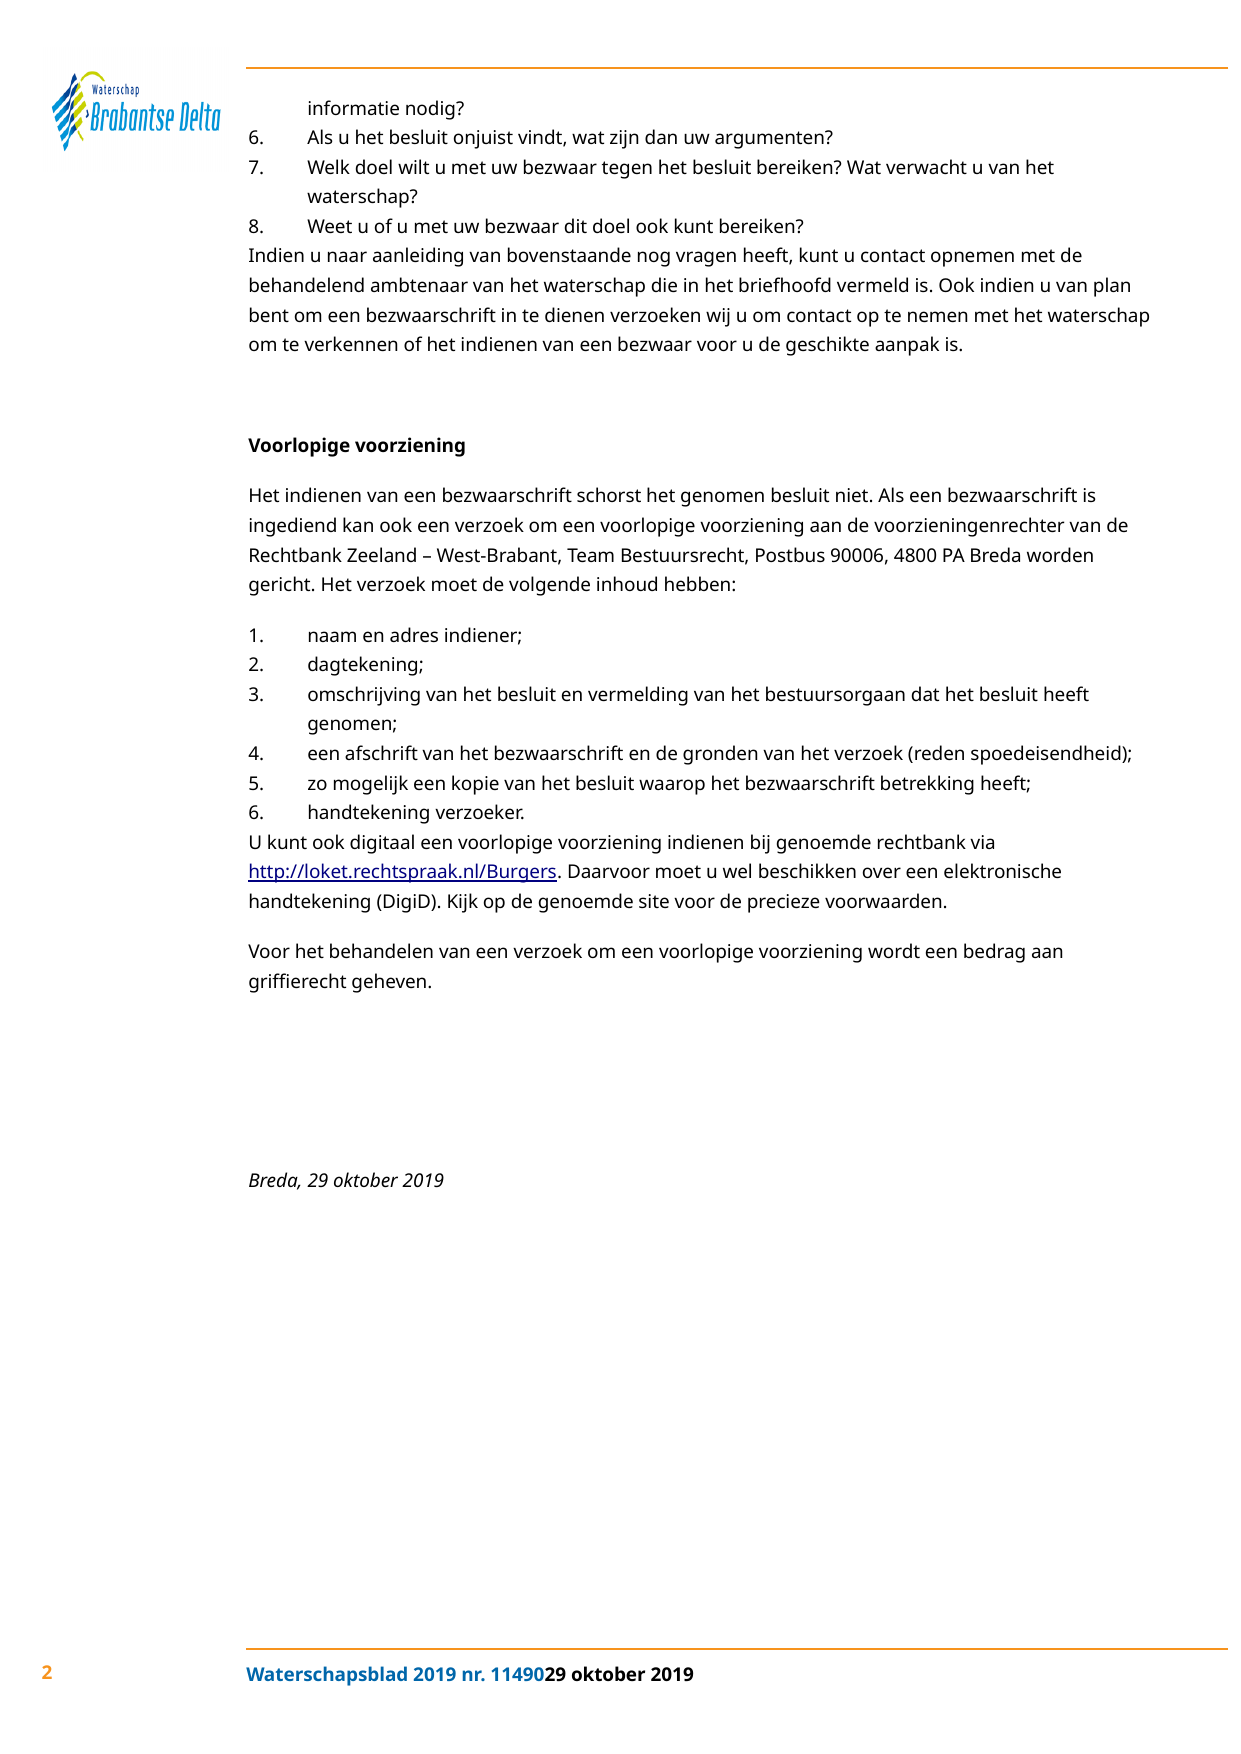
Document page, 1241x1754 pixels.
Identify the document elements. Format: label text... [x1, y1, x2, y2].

list naam en adres indiener; [248, 622, 1152, 648]
text Voor het behandelen van een verzoek om een voorlopige voorziening wordt een bedrag aan griffierecht geheven. [248, 938, 1152, 994]
text Breda, 29 oktober 2019 [248, 1167, 1152, 1193]
list Welk doel wilt u met uw bezwaar tegen het besluit bereiken? Wat verwacht u van het waterschap? [248, 154, 1152, 209]
list handtekening verzoeker. [248, 799, 1152, 825]
text Indien u naar aanleiding van bovenstaande nog vragen heeft, kunt u contact opnemen met de behandelend ambtenaar van het waterschap die in het briefhoofd vermeld is. Ook indien u van plan bent om een bezwaarschrift in te dienen verzoeken wij u om contact op te nemen met het waterschap om te verkennen of het indienen van een bezwaar voor u de geschikte aanpak is. [248, 243, 1152, 357]
list Weet u of u met uw bezwaar dit doel ook kunt bereiken? [248, 213, 1152, 239]
list omschrijving van het besluit en vermelding van het bestuursorgaan dat het besluit heeft genomen; [248, 681, 1152, 736]
list Als u het besluit onjuist vindt, wat zijn dan uw argumenten? [248, 124, 1152, 150]
text U kunt ook digitaal een voorlopige voorziening indienen bij genoemde rechtbank via http://loket.rechtspraak.nl/Burgers. Daarvoor moet u wel beschikken over een elektronische handtekening (DigiD). Kijk op de genoemde site voor de precieze voorwaarden. [248, 829, 1152, 914]
list dagtekening; [248, 651, 1152, 677]
text Voorlopige voorziening [248, 432, 1152, 458]
list informatie nodig? [248, 95, 1152, 121]
picture [41, 47, 231, 172]
list een afschrift van het bezwaarschrift en de gronden van het verzoek (reden spoedeisendheid); [248, 740, 1152, 766]
list zo mogelijk een kopie van het besluit waarop het bezwaarschrift betrekking heeft; [248, 770, 1152, 796]
text Het indienen van een bezwaarschrift schorst het genomen besluit niet. Als een bezwaarschrift is ingediend kan ook een verzoek om een voorlopige voorziening aan de voorzieningenrechter van de Rechtbank Zeeland – West-Brabant, Team Bestuursrecht, Postbus 90006, 4800 PA Breda worden gericht. Het verzoek moet de volgende inhoud hebben: [248, 483, 1152, 597]
